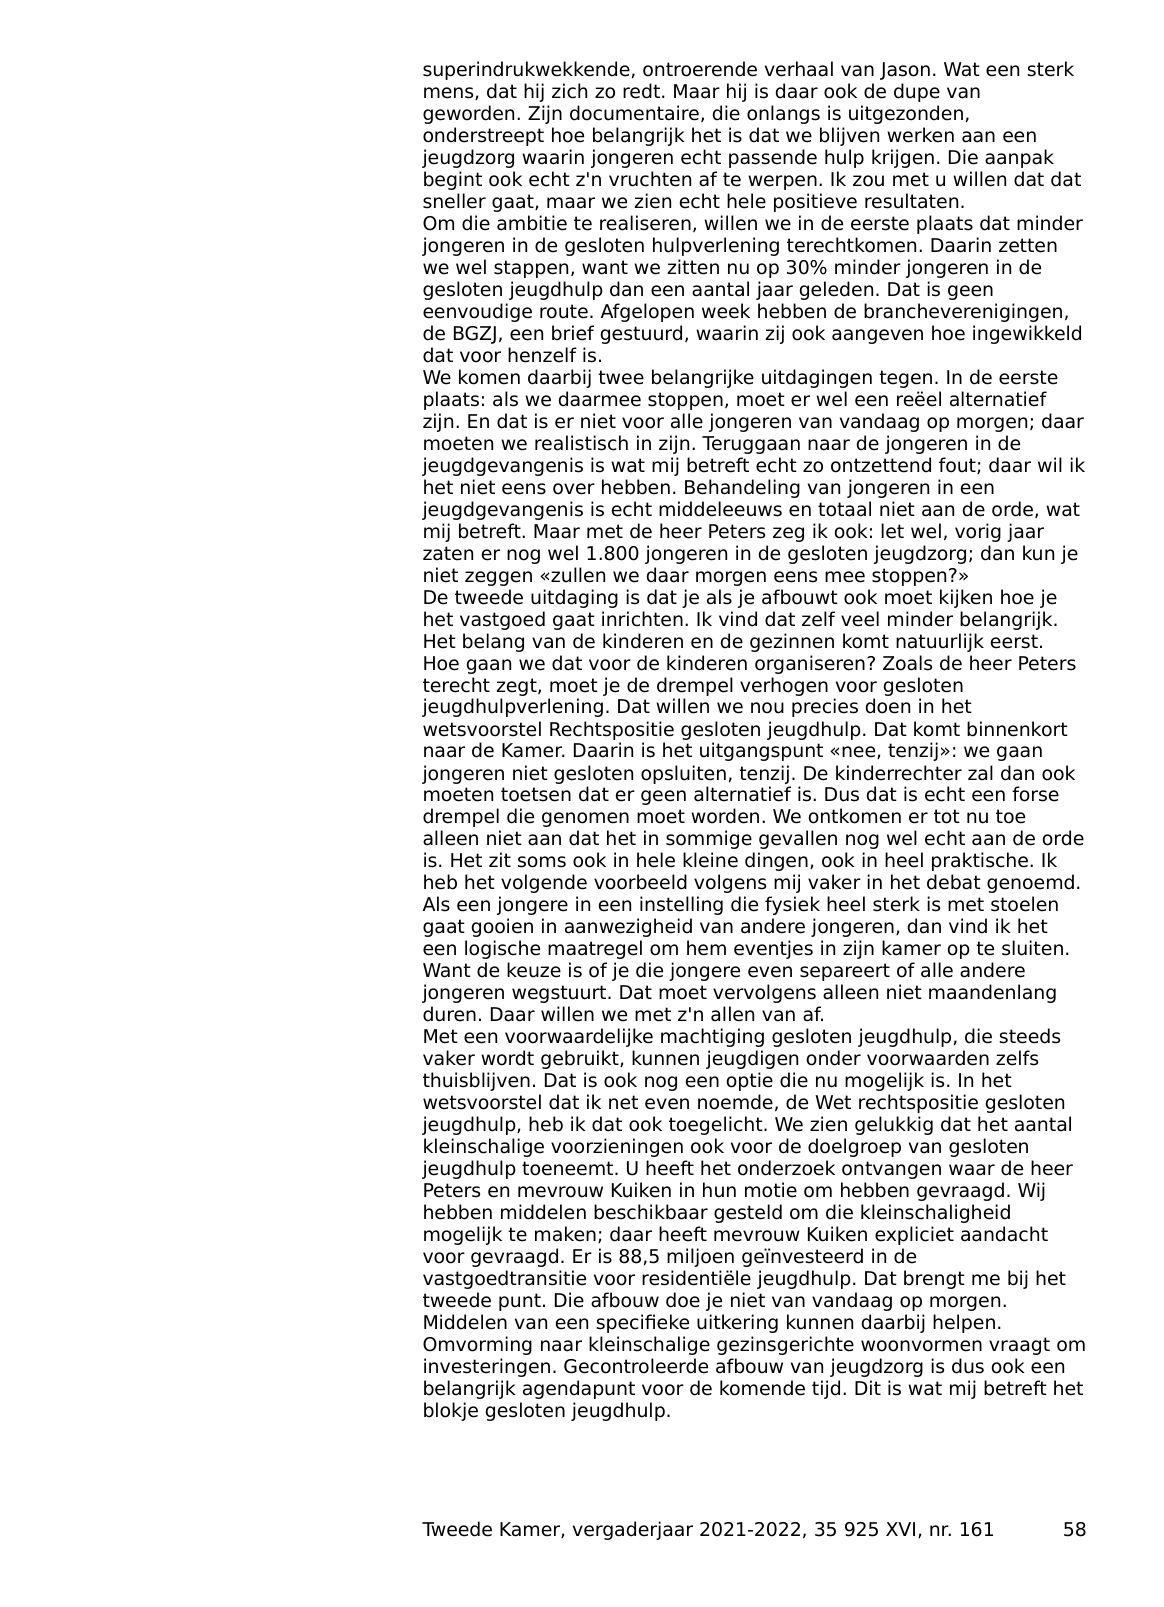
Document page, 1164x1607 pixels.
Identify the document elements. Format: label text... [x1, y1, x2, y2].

text Om die ambitie te realiseren, willen we in de eerste plaats dat minder jongeren in de gesloten hulpverlening terechtkomen. Daarin zetten we wel stappen, want we zitten nu op 30% minder jongeren in de gesloten jeugdhulp dan een aantal jaar geleden. Dat is geen eenvoudige route. Afgelopen week hebben de brancheverenigingen, de BGZJ, een brief gestuurd, waarin zij ook aangeven hoe ingewikkeld dat voor henzelf is. [422, 213, 1087, 367]
text superindrukwekkende, ontroerende verhaal van Jason. Wat een sterk mens, dat hij zich zo redt. Maar hij is daar ook de dupe van geworden. Zijn documentaire, die onlangs is uitgezonden, onderstreept hoe belangrijk het is dat we blijven werken aan een jeugdzorg waarin jongeren echt passende hulp krijgen. Die aanpak begint ook echt z'n vruchten af te werpen. Ik zou met u willen dat dat sneller gaat, maar we zien echt hele positieve resultaten. [422, 59, 1087, 213]
text De tweede uitdaging is dat je als je afbouwt ook moet kijken hoe je het vastgoed gaat inrichten. Ik vind dat zelf veel minder belangrijk. Het belang van de kinderen en de gezinnen komt natuurlijk eerst. Hoe gaan we dat voor de kinderen organiseren? Zoals de heer Peters terecht zegt, moet je de drempel verhogen voor gesloten jeugdhulpverlening. Dat willen we nou precies doen in het wetsvoorstel Rechtspositie gesloten jeugdhulp. Dat komt binnenkort naar de Kamer. Daarin is het uitgangspunt «nee, tenzij»: we gaan jongeren niet gesloten opsluiten, tenzij. De kinderrechter zal dan ook moeten toetsen dat er geen alternatief is. Dus dat is echt een forse drempel die genomen moet worden. We ontkomen er tot nu toe alleen niet aan dat het in sommige gevallen nog wel echt aan de orde is. Het zit soms ook in hele kleine dingen, ook in heel praktische. Ik heb het volgende voorbeeld volgens mij vaker in het debat genoemd. Als een jongere in een instelling die fysiek heel sterk is met stoelen gaat gooien in aanwezigheid van andere jongeren, dan vind ik het een logische maatregel om hem eventjes in zijn kamer op te sluiten. Want de keuze is of je die jongere even separeert of alle andere jongeren wegstuurt. Dat moet vervolgens alleen niet maandenlang duren. Daar willen we met z'n allen van af. [422, 587, 1087, 1026]
text Met een voorwaardelijke machtiging gesloten jeugdhulp, die steeds vaker wordt gebruikt, kunnen jeugdigen onder voorwaarden zelfs thuisblijven. Dat is ook nog een optie die nu mogelijk is. In het wetsvoorstel dat ik net even noemde, de Wet rechtspositie gesloten jeugdhulp, heb ik dat ook toegelicht. We zien gelukkig dat het aantal kleinschalige voorzieningen ook voor de doelgroep van gesloten jeugdhulp toeneemt. U heeft het onderzoek ontvangen waar de heer Peters en mevrouw Kuiken in hun motie om hebben gevraagd. Wij hebben middelen beschikbaar gesteld om die kleinschaligheid mogelijk te maken; daar heeft mevrouw Kuiken expliciet aandacht voor gevraagd. Er is 88,5 miljoen geïnvesteerd in de vastgoedtransitie voor residentiële jeugdhulp. Dat brengt me bij het tweede punt. Die afbouw doe je niet van vandaag op morgen. Middelen van een specifieke uitkering kunnen daarbij helpen. Omvorming naar kleinschalige gezinsgerichte woonvormen vraagt om investeringen. Gecontroleerde afbouw van jeugdzorg is dus ook een belangrijk agendapunt voor de komende tijd. Dit is wat mij betreft het blokje gesloten jeugdhulp. [422, 1026, 1087, 1422]
text We komen daarbij twee belangrijke uitdagingen tegen. In de eerste plaats: als we daarmee stoppen, moet er wel een reëel alternatief zijn. En dat is er niet voor alle jongeren van vandaag op morgen; daar moeten we realistisch in zijn. Teruggaan naar de jongeren in de jeugdgevangenis is wat mij betreft echt zo ontzettend fout; daar wil ik het niet eens over hebben. Behandeling van jongeren in een jeugdgevangenis is echt middeleeuws en totaal niet aan de orde, wat mij betreft. Maar met de heer Peters zeg ik ook: let wel, vorig jaar zaten er nog wel 1.800 jongeren in de gesloten jeugdzorg; dan kun je niet zeggen «zullen we daar morgen eens mee stoppen?» [422, 367, 1087, 587]
